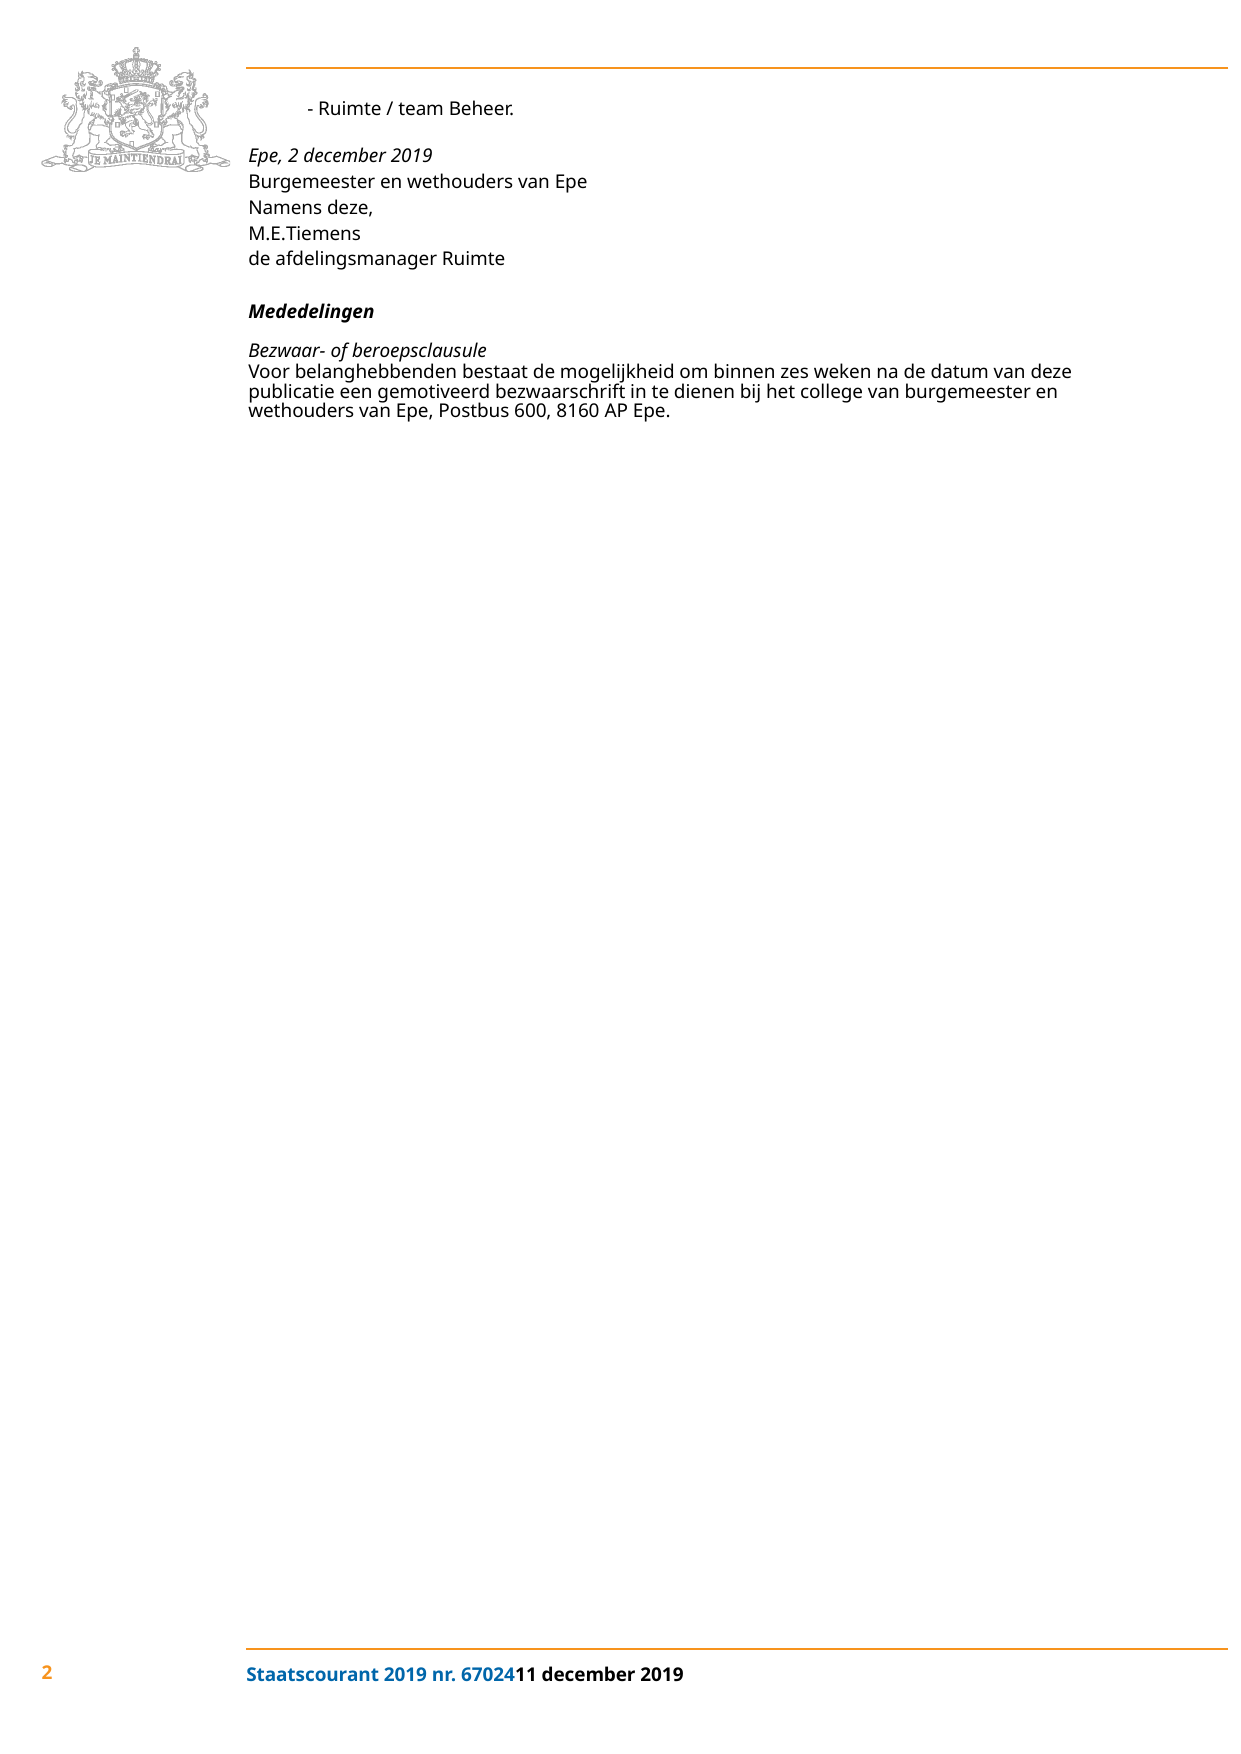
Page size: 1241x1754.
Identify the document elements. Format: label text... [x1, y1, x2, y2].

picture [41, 47, 231, 172]
text Epe, 2 december 2019 [248, 143, 1152, 168]
text Burgemeester en wethouders van Epe [248, 168, 1152, 194]
text de afdelingsmanager Ruimte [248, 246, 1152, 271]
text Bezwaar- of beroepsclausule [248, 338, 1152, 363]
text Mededelingen [248, 298, 1152, 324]
list - Ruimte / team Beheer. [248, 95, 1152, 121]
text M.E.Tiemens [248, 220, 1152, 246]
text Namens deze, [248, 194, 1152, 220]
text Voor belanghebbenden bestaat de mogelijkheid om binnen zes weken na de datum van deze publicatie een gemotiveerd bezwaarschrift in te dienen bij het college van burgemeester en wethouders van Epe, Postbus 600, 8160 AP Epe. [248, 363, 1152, 421]
